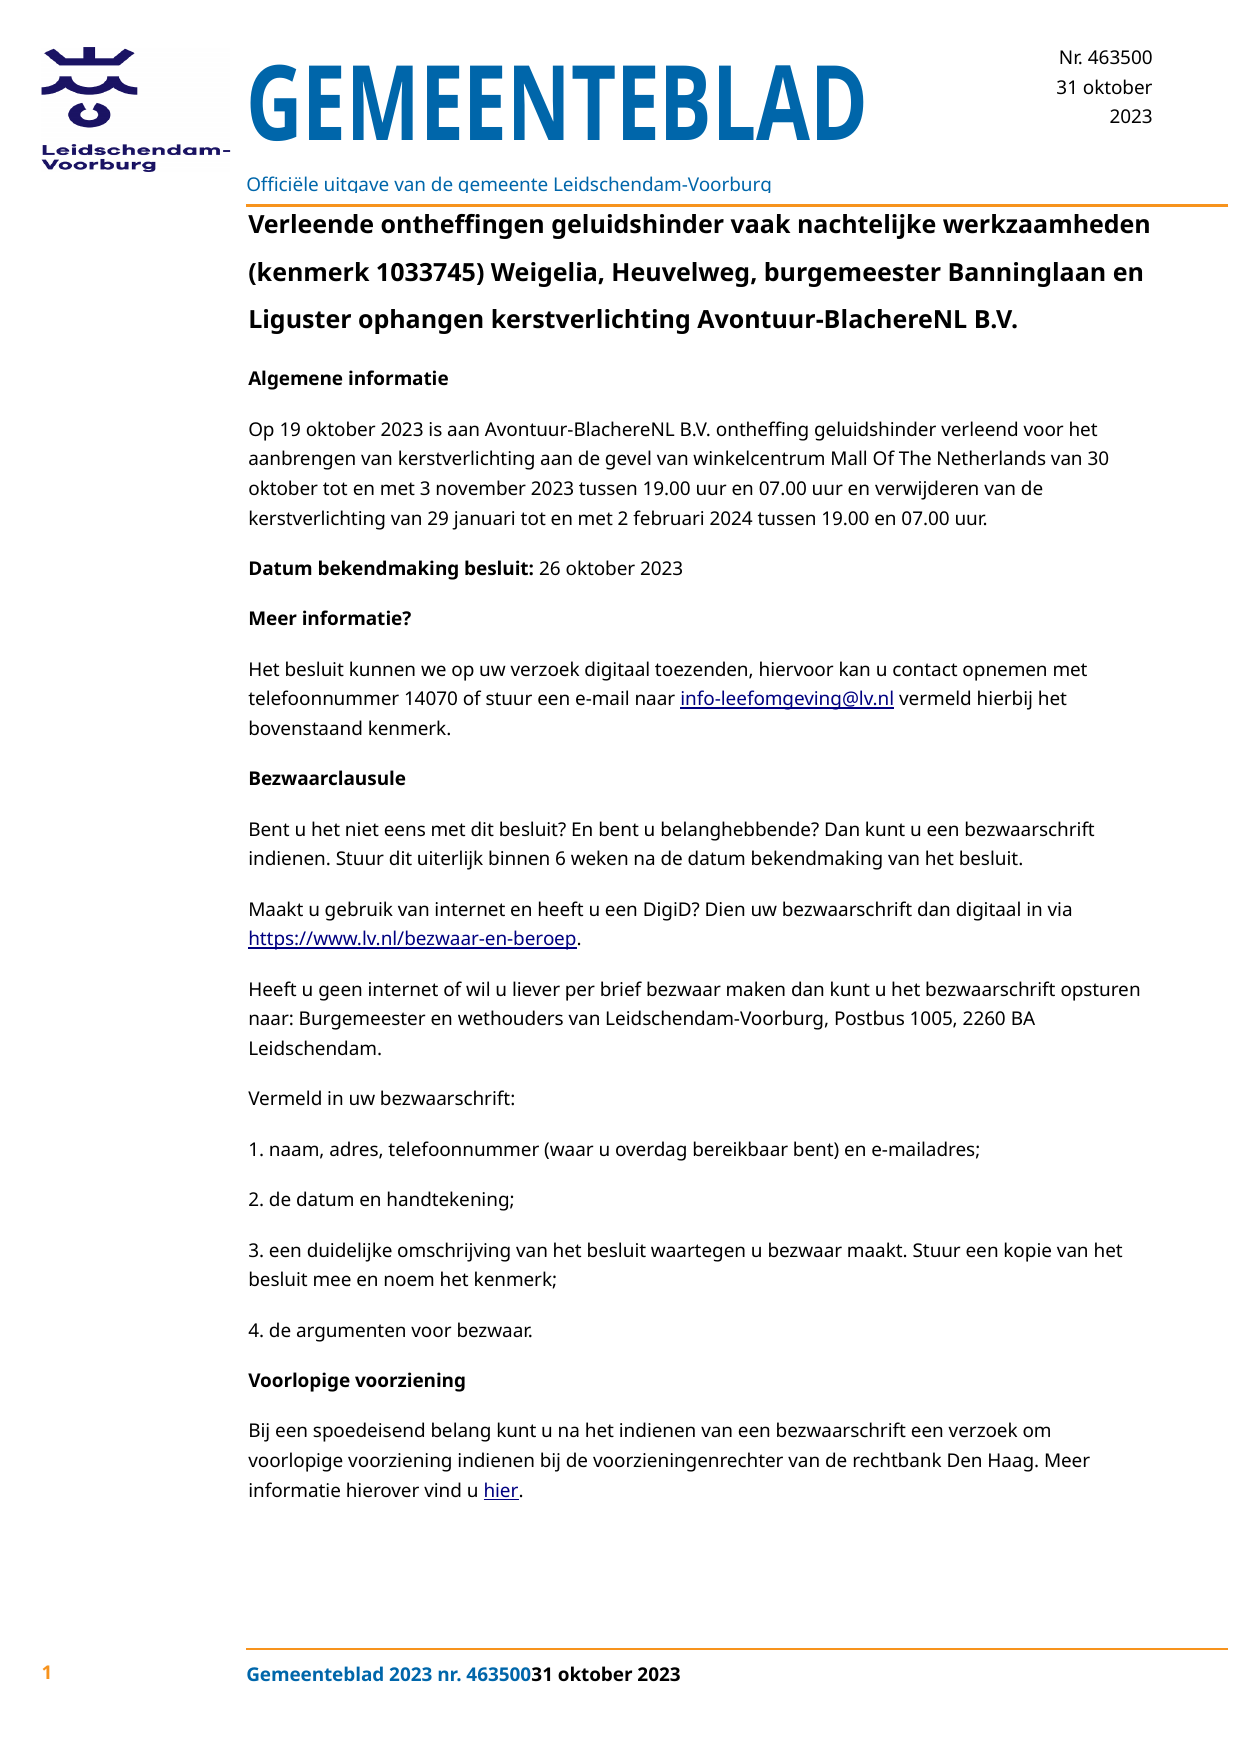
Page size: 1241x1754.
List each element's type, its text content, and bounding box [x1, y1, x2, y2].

text 1. naam, adres, telefoonnummer (waar u overdag bereikbaar bent) en e-mailadres; [248, 1136, 1152, 1162]
text 4. de argumenten voor bezwaar. [248, 1317, 1152, 1342]
text Meer informatie? [248, 606, 1152, 631]
text Op 19 oktober 2023 is aan Avontuur-BlachereNL B.V. ontheffing geluidshinder verleend voor het aanbrengen van kerstverlichting aan de gevel van winkelcentrum Mall Of The Netherlands van 30 oktober tot en met 3 november 2023 tussen 19.00 uur en 07.00 uur en verwijderen van de kerstverlichting van 29 januari tot en met 2 februari 2024 tussen 19.00 en 07.00 uur. [248, 416, 1152, 530]
text Bent u het niet eens met dit besluit? En bent u belanghebbende? Dan kunt u een bezwaarschrift indienen. Stuur dit uiterlijk binnen 6 weken na de datum bekendmaking van het besluit. [248, 816, 1152, 871]
text Maakt u gebruik van internet en heeft u een DigiD? Dien uw bezwaarschrift dan digitaal in via https://www.lv.nl/bezwaar-en-beroep. [248, 896, 1152, 951]
text Verleende ontheffingen geluidshinder vaak nachtelijke werkzaamheden (kenmerk 1033745) Weigelia, Heuvelweg, burgemeester Banninglaan en Liguster ophangen kerstverlichting Avontuur-BlachereNL B.V. [248, 207, 1152, 336]
text Vermeld in uw bezwaarschrift: [248, 1086, 1152, 1111]
text Bezwaarclausule [248, 766, 1152, 791]
text 3. een duidelijke omschrijving van het besluit waartegen u bezwaar maakt. Stuur een kopie van het besluit mee en noem het kenmerk; [248, 1237, 1152, 1292]
text Bij een spoedeisend belang kunt u na het indienen van een bezwaarschrift een verzoek om voorlopige voorziening indienen bij de voorzieningenrechter van de rechtbank Den Haag. Meer informatie hierover vind u hier. [248, 1418, 1152, 1502]
text Algemene informatie [248, 366, 1152, 391]
text 2. de datum en handtekening; [248, 1186, 1152, 1212]
text Voorlopige voorziening [248, 1367, 1152, 1393]
picture [41, 47, 231, 172]
text Datum bekendmaking besluit: 26 oktober 2023 [248, 555, 1152, 581]
text Heeft u geen internet of wil u liever per brief bezwaar maken dan kunt u het bezwaarschrift opsturen naar: Burgemeester en wethouders van Leidschendam-Voorburg, Postbus 1005, 2260 BA Leidschendam. [248, 976, 1152, 1061]
text Het besluit kunnen we op uw verzoek digitaal toezenden, hiervoor kan u contact opnemen met telefoonnummer 14070 of stuur een e-mail naar info-leefomgeving@lv.nl vermeld hierbij het bovenstaand kenmerk. [248, 656, 1152, 741]
